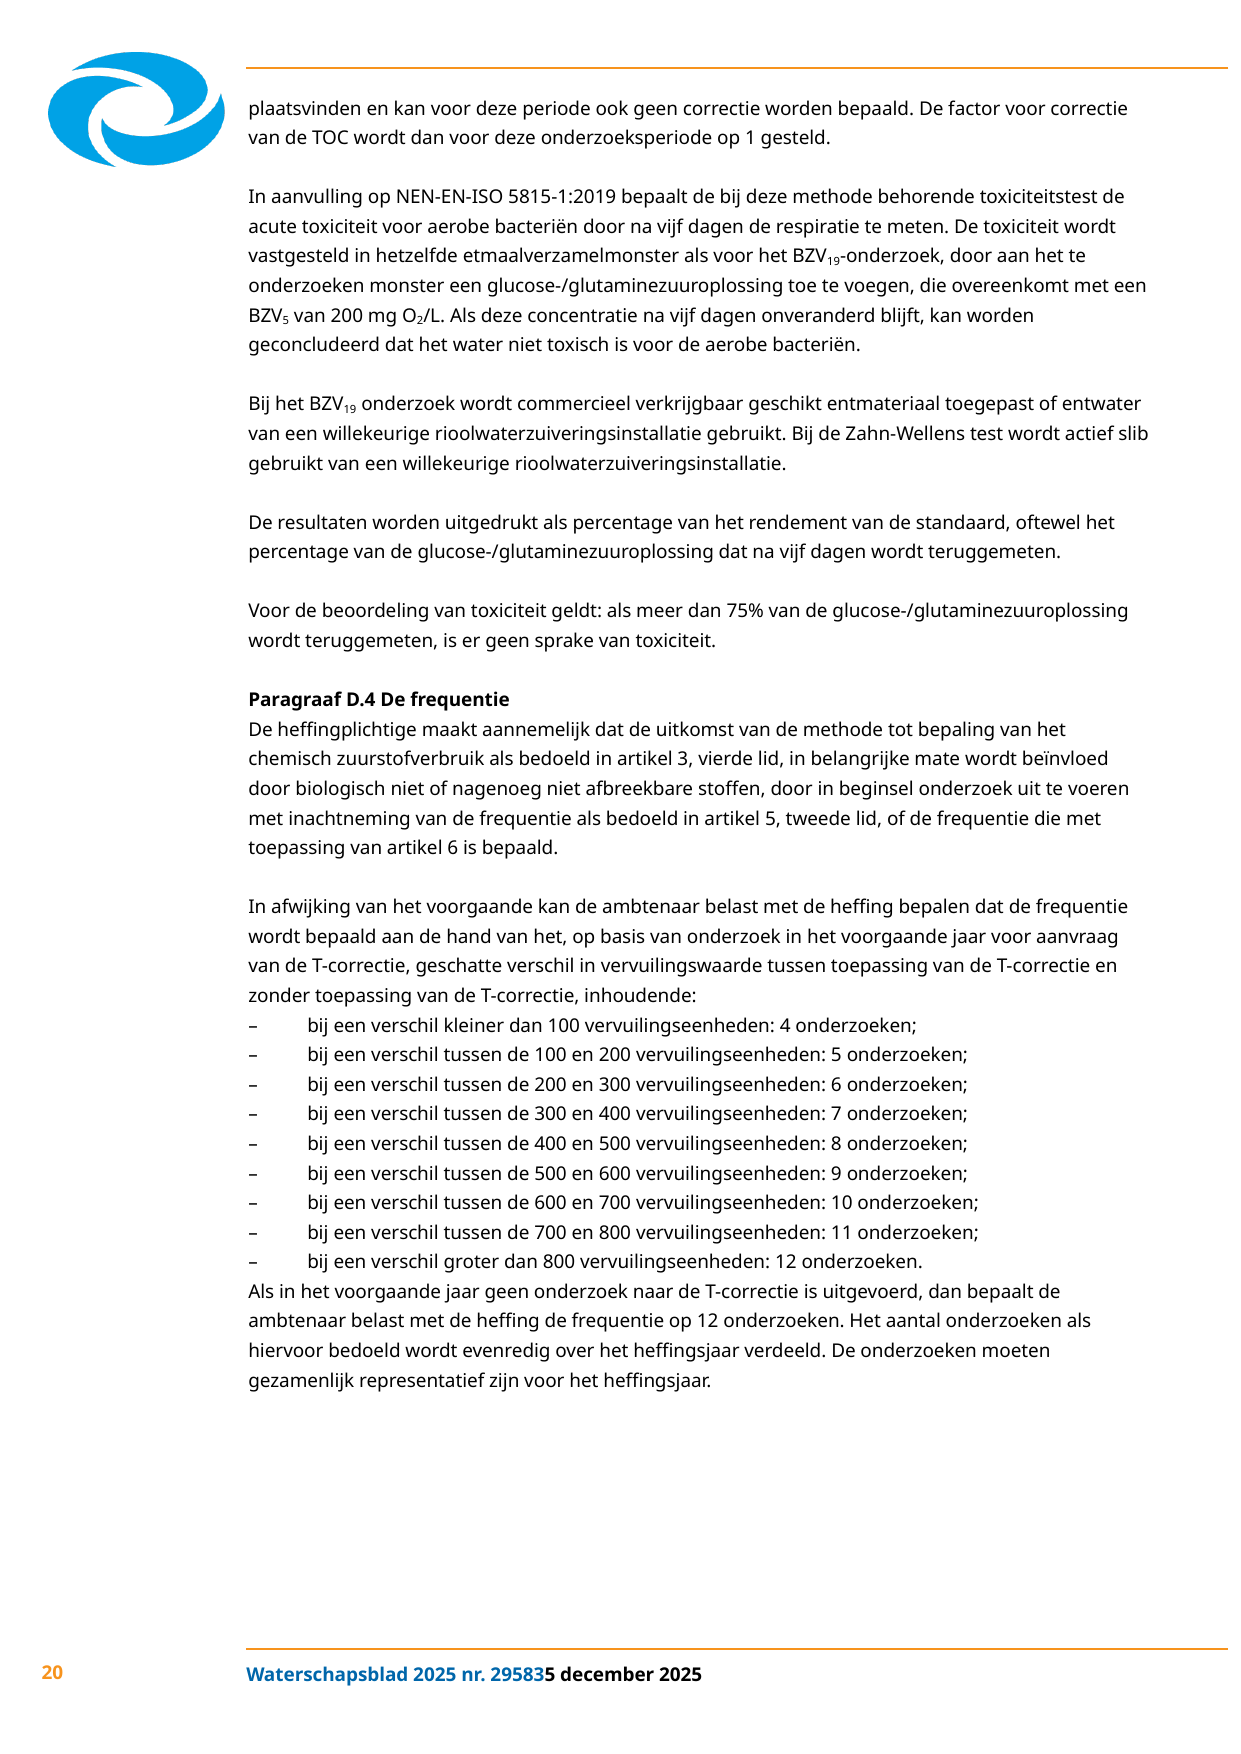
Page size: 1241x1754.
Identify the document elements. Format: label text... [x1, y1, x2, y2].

list bij een verschil tussen de 600 en 700 vervuilingseenheden: 10 onderzoeken; [248, 1189, 1152, 1215]
list bij een verschil tussen de 500 en 600 vervuilingseenheden: 9 onderzoeken; [248, 1160, 1152, 1186]
list bij een verschil kleiner dan 100 vervuilingseenheden: 4 onderzoeken; [248, 1012, 1152, 1038]
list bij een verschil groter dan 800 vervuilingseenheden: 12 onderzoeken. [248, 1248, 1152, 1274]
text plaatsvinden en kan voor deze periode ook geen correctie worden bepaald. De factor voor correctie van de TOC wordt dan voor deze onderzoeksperiode op 1 gesteld. [248, 95, 1152, 150]
text De heffingplichtige maakt aannemelijk dat de uitkomst van de methode tot bepaling van het chemisch zuurstofverbruik als bedoeld in artikel 3, vierde lid, in belangrijke mate wordt beïnvloed door biologisch niet of nagenoeg niet afbreekbare stoffen, door in beginsel onderzoek uit te voeren met inachtneming van de frequentie als bedoeld in artikel 5, tweede lid, of de frequentie die met toepassing van artikel 6 is bepaald. [248, 716, 1152, 860]
text De resultaten worden uitgedrukt als percentage van het rendement van de standaard, oftewel het percentage van de glucose-/glutaminezuuroplossing dat na vijf dagen wordt teruggemeten. [248, 509, 1152, 564]
list bij een verschil tussen de 400 en 500 vervuilingseenheden: 8 onderzoeken; [248, 1130, 1152, 1156]
list bij een verschil tussen de 100 en 200 vervuilingseenheden: 5 onderzoeken; [248, 1041, 1152, 1067]
text In aanvulling op NEN-EN-ISO 5815-1:2019 bepaalt de bij deze methode behorende toxiciteitstest de acute toxiciteit voor aerobe bacteriën door na vijf dagen de respiratie te meten. De toxiciteit wordt vastgesteld in hetzelfde etmaalverzamelmonster als voor het BZV19-onderzoek, door aan het te onderzoeken monster een glucose-/glutaminezuuroplossing toe te voegen, die overeenkomt met een BZV5 van 200 mg O2/L. Als deze concentratie na vijf dagen onveranderd blijft, kan worden geconcludeerd dat het water niet toxisch is voor de aerobe bacteriën. [248, 183, 1152, 357]
list bij een verschil tussen de 200 en 300 vervuilingseenheden: 6 onderzoeken; [248, 1071, 1152, 1097]
text Als in het voorgaande jaar geen onderzoek naar de T-correctie is uitgevoerd, dan bepaalt de ambtenaar belast met de heffing de frequentie op 12 onderzoeken. Het aantal onderzoeken als hiervoor bedoeld wordt evenredig over het heffingsjaar verdeeld. De onderzoeken moeten gezamenlijk representatief zijn voor het heffingsjaar. [248, 1278, 1152, 1393]
list bij een verschil tussen de 300 en 400 vervuilingseenheden: 7 onderzoeken; [248, 1101, 1152, 1126]
text Paragraaf D.4 De frequentie [248, 686, 1152, 712]
picture [41, 47, 231, 172]
text In afwijking van het voorgaande kan de ambtenaar belast met de heffing bepalen dat de frequentie wordt bepaald aan de hand van het, op basis van onderzoek in het voorgaande jaar voor aanvraag van de T-correctie, geschatte verschil in vervuilingswaarde tussen toepassing van de T-correctie en zonder toepassing van de T-correctie, inhoudende: [248, 893, 1152, 1008]
text Voor de beoordeling van toxiciteit geldt: als meer dan 75% van de glucose-/glutaminezuuroplossing wordt teruggemeten, is er geen sprake van toxiciteit. [248, 598, 1152, 653]
text Bij het BZV19 onderzoek wordt commercieel verkrijgbaar geschikt entmateriaal toegepast of entwater van een willekeurige rioolwaterzuiveringsinstallatie gebruikt. Bij de Zahn-Wellens test wordt actief slib gebruikt van een willekeurige rioolwaterzuiveringsinstallatie. [248, 391, 1152, 476]
list bij een verschil tussen de 700 en 800 vervuilingseenheden: 11 onderzoeken; [248, 1219, 1152, 1245]
